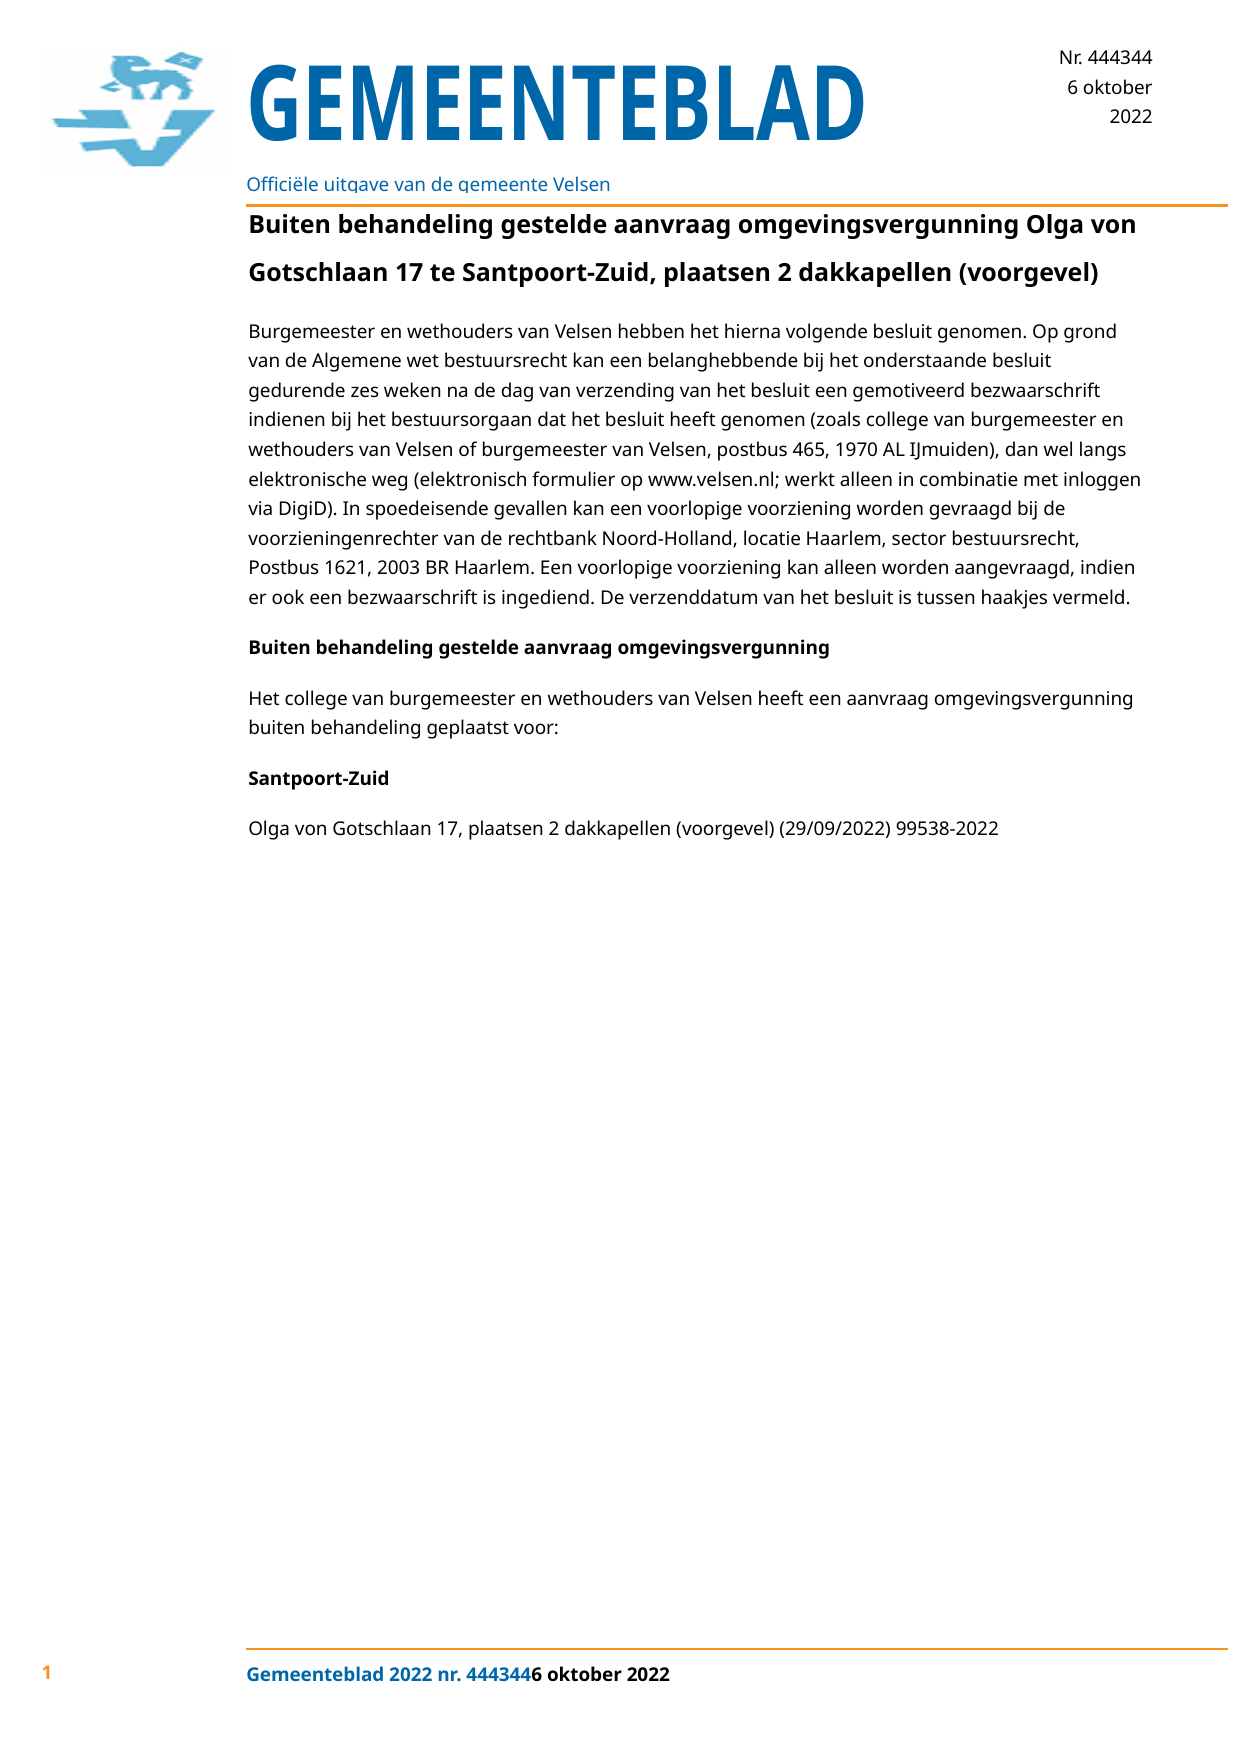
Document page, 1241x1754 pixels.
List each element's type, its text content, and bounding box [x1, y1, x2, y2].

text Olga von Gotschlaan 17, plaatsen 2 dakkapellen (voorgevel) (29/09/2022) 99538-2022 [248, 815, 1152, 841]
text Buiten behandeling gestelde aanvraag omgevingsvergunning [248, 634, 1152, 660]
text Buiten behandeling gestelde aanvraag omgevingsvergunning Olga von Gotschlaan 17 te Santpoort-Zuid, plaatsen 2 dakkapellen (voorgevel) [248, 207, 1152, 288]
text Burgemeester en wethouders van Velsen hebben het hierna volgende besluit genomen. Op grond van de Algemene wet bestuursrecht kan een belanghebbende bij het onderstaande besluit gedurende zes weken na de dag van verzending van het besluit een gemotiveerd bezwaarschrift indienen bij het bestuursorgaan dat het besluit heeft genomen (zoals college van burgemeester en wethouders van Velsen of burgemeester van Velsen, postbus 465, 1970 AL IJmuiden), dan wel langs elektronische weg (elektronisch formulier op www.velsen.nl; werkt alleen in combinatie met inloggen via DigiD). In spoedeisende gevallen kan een voorlopige voorziening worden gevraagd bij de voorzieningenrechter van de rechtbank Noord-Holland, locatie Haarlem, sector bestuursrecht, Postbus 1621, 2003 BR Haarlem. Een voorlopige voorziening kan alleen worden aangevraagd, indien er ook een bezwaarschrift is ingediend. De verzenddatum van het besluit is tussen haakjes vermeld. [248, 318, 1152, 610]
picture [41, 47, 231, 172]
text Santpoort-Zuid [248, 765, 1152, 791]
text Het college van burgemeester en wethouders van Velsen heeft een aanvraag omgevingsvergunning buiten behandeling geplaatst voor: [248, 685, 1152, 740]
